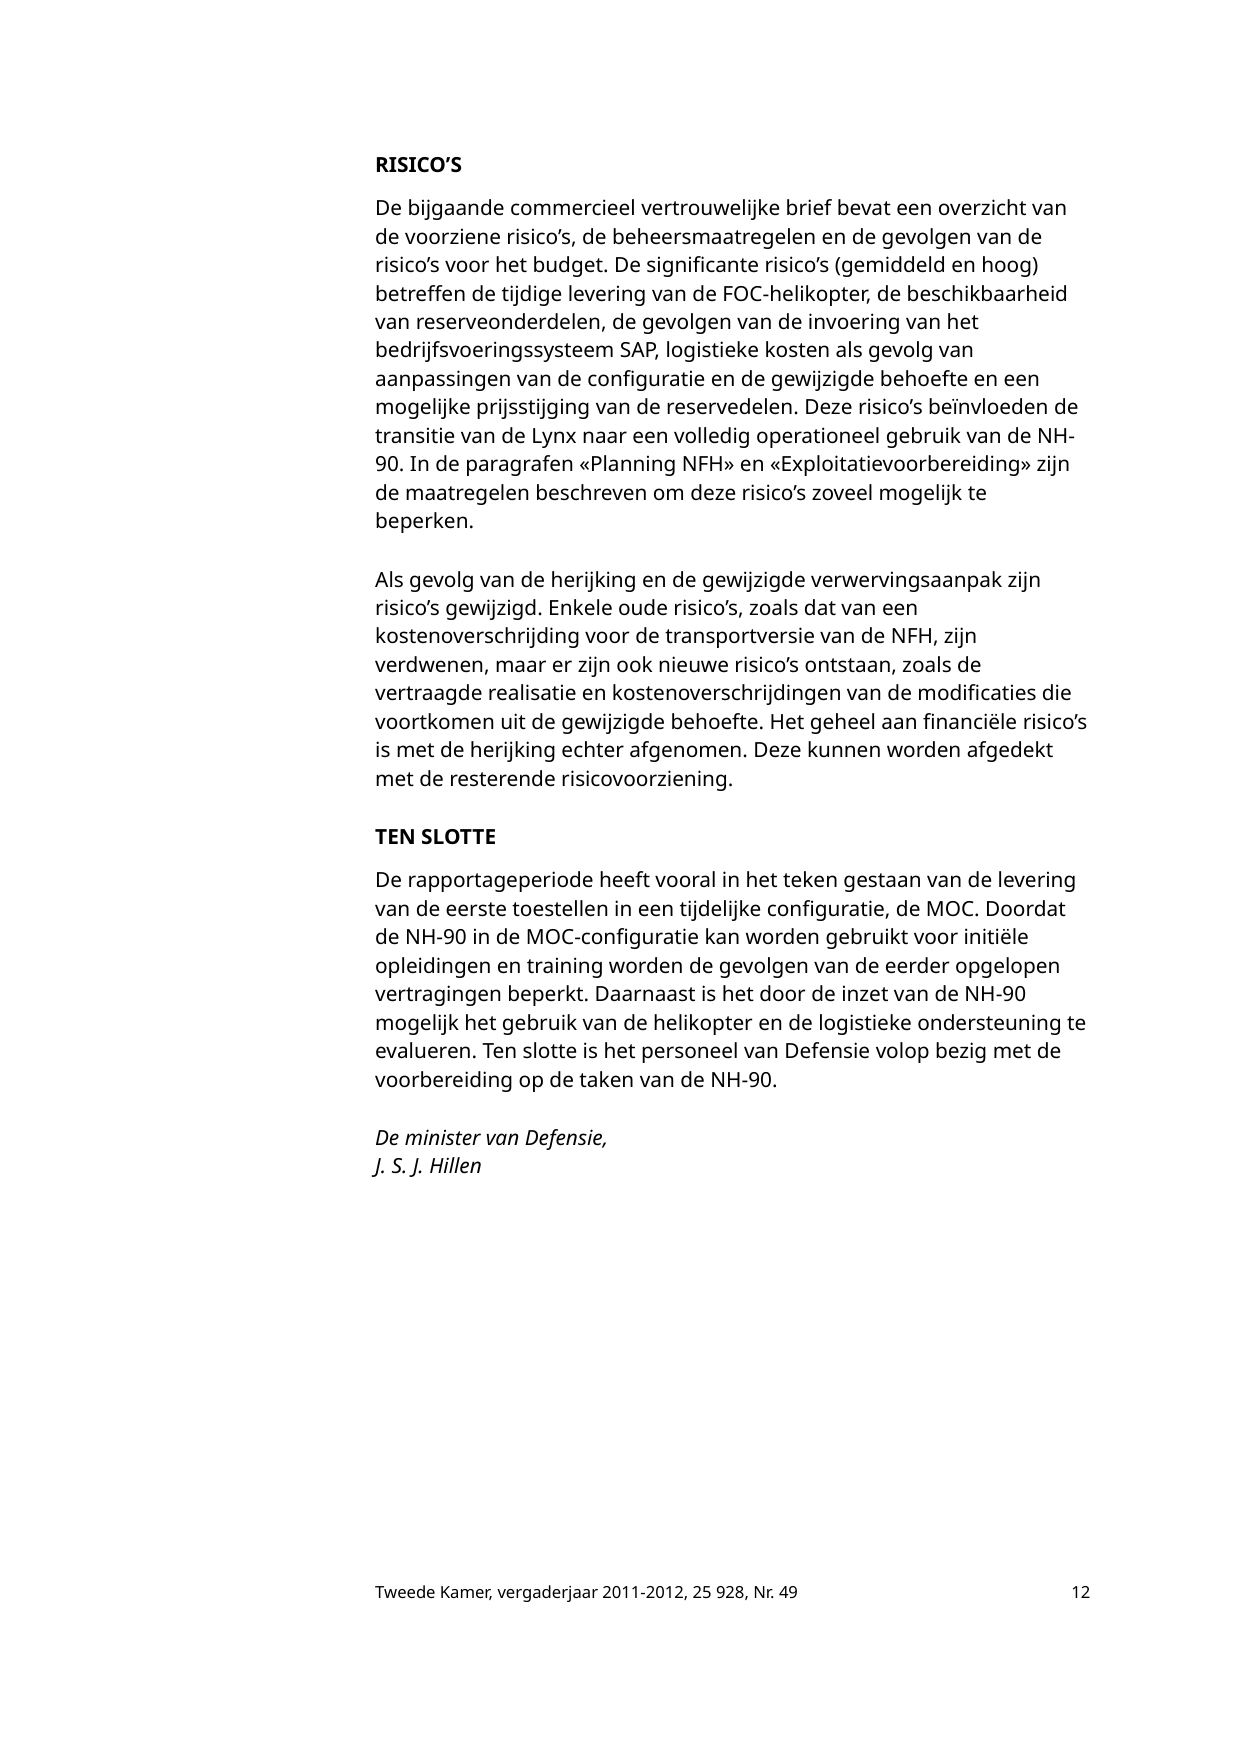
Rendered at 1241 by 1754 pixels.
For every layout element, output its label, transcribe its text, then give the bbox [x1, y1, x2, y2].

text Als gevolg van de herijking en de gewijzigde verwervingsaanpak zijn risico’s gewijzigd. Enkele oude risico’s, zoals dat van een kostenoverschrijding voor de transportversie van de NFH, zijn verdwenen, maar er zijn ook nieuwe risico’s ontstaan, zoals de vertraagde realisatie en kostenoverschrijdingen van de modificaties die voortkomen uit de gewijzigde behoefte. Het geheel aan financiële risico’s is met de herijking echter afgenomen. Deze kunnen worden afgedekt met de resterende risicovoorziening. [375, 565, 1090, 792]
text De rapportageperiode heeft vooral in het teken gestaan van de levering van de eerste toestellen in een tijdelijke configuratie, de MOC. Doordat de NH-90 in de MOC-configuratie kan worden gebruikt voor initiële opleidingen en training worden de gevolgen van de eerder opgelopen vertragingen beperkt. Daarnaast is het door de inzet van de NH-90 mogelijk het gebruik van de helikopter en de logistieke ondersteuning te evalueren. Ten slotte is het personeel van Defensie volop bezig met de voorbereiding op de taken van de NH-90. [375, 866, 1090, 1093]
text TEN SLOTTE [375, 822, 1090, 851]
text De minister van Defensie, [375, 1123, 1090, 1152]
text De bijgaande commercieel vertrouwelijke brief bevat een overzicht van de voorziene risico’s, de beheersmaatregelen en de gevolgen van de risico’s voor het budget. De significante risico’s (gemiddeld en hoog) betreffen de tijdige levering van de FOC-helikopter, de beschikbaarheid van reserveonderdelen, de gevolgen van de invoering van het bedrijfsvoeringssysteem SAP, logistieke kosten als gevolg van aanpassingen van de configuratie en de gewijzigde behoefte en een mogelijke prijsstijging van de reservedelen. Deze risico’s beïnvloeden de transitie van de Lynx naar een volledig operationeel gebruik van de NH-90. In de paragrafen «Planning NFH» en «Exploitatievoorbereiding» zijn de maatregelen beschreven om deze risico’s zoveel mogelijk te beperken. [375, 193, 1090, 535]
text J. S. J. Hillen [375, 1152, 1090, 1180]
text RISICO’S [375, 150, 1090, 178]
